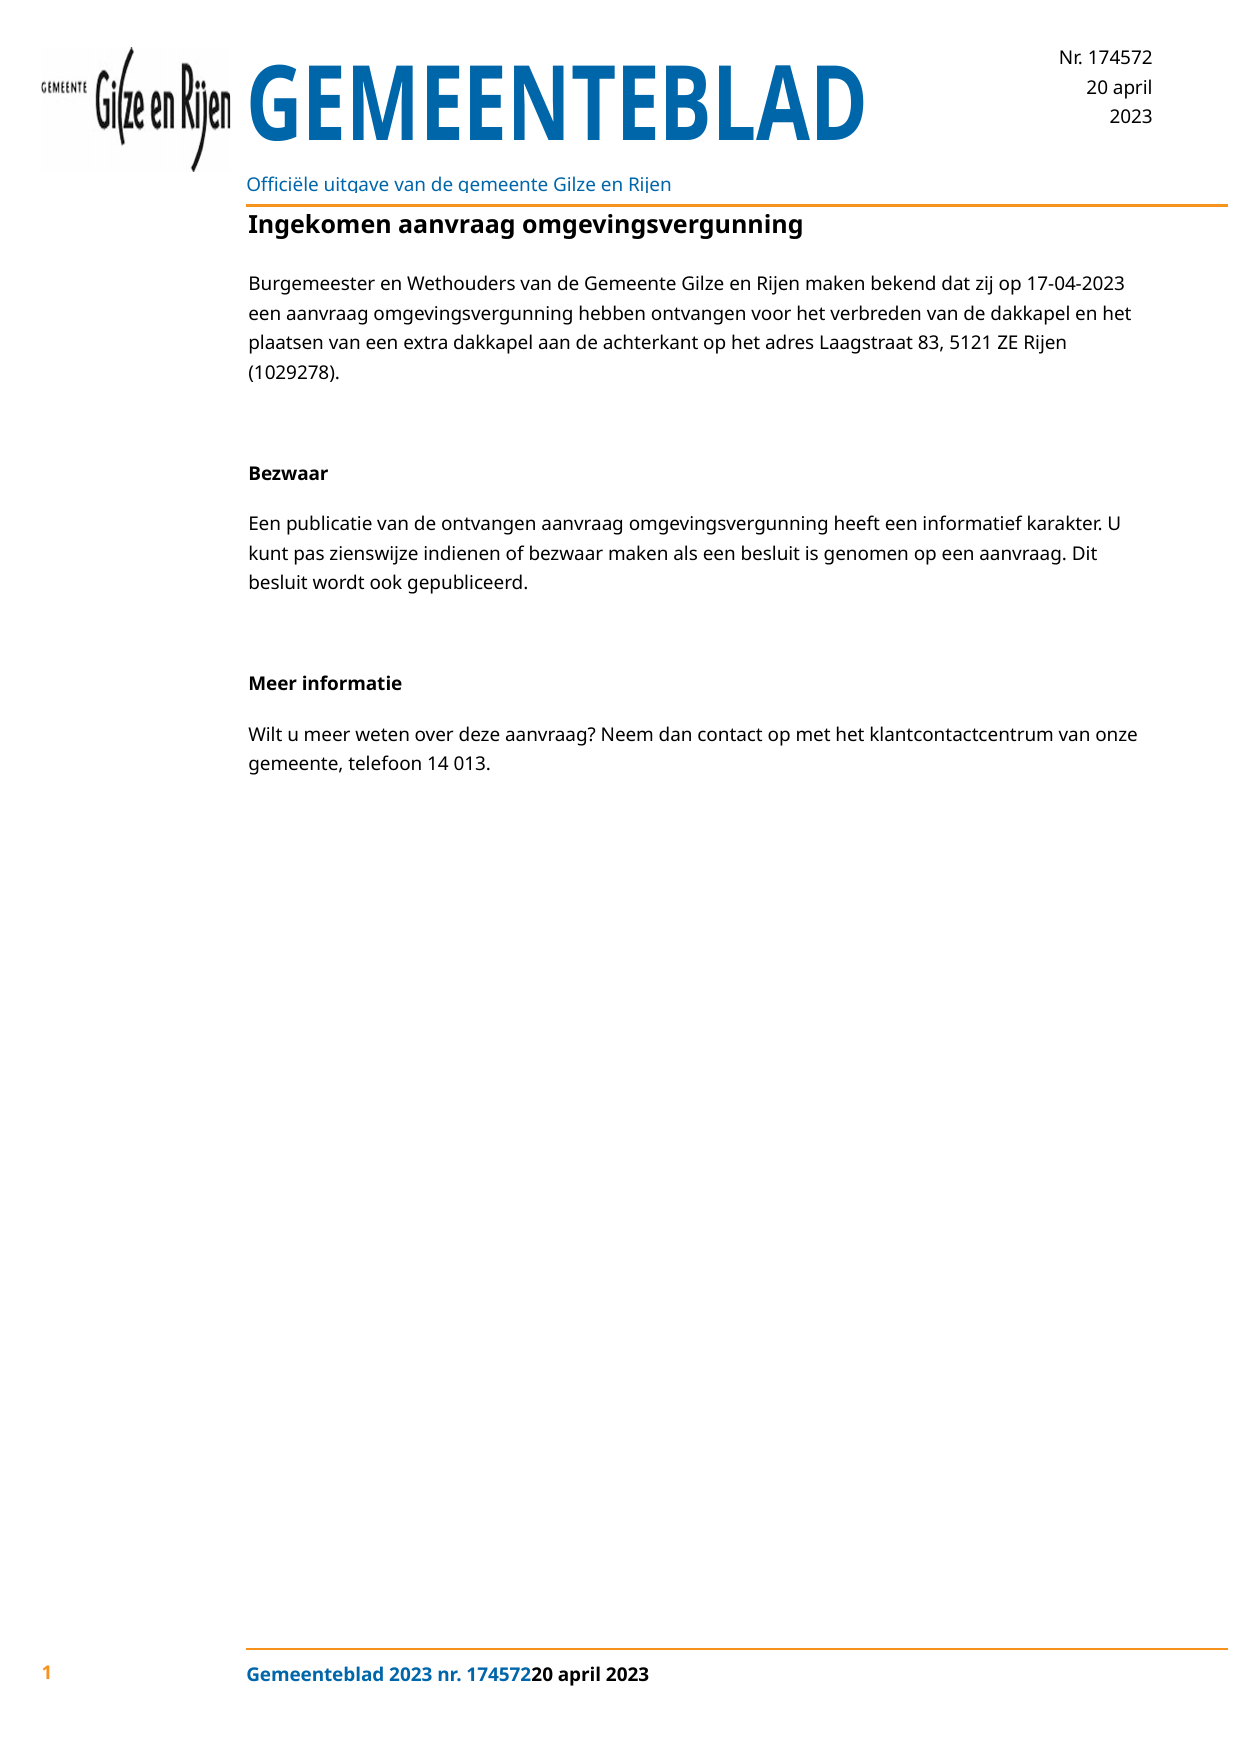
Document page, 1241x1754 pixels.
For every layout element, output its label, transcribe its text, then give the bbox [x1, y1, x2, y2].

picture [41, 47, 231, 172]
text Burgemeester en Wethouders van de Gemeente Gilze en Rijen maken bekend dat zij op 17-04-2023 een aanvraag omgevingsvergunning hebben ontvangen voor het verbreden van de dakkapel en het plaatsen van een extra dakkapel aan de achterkant op het adres Laagstraat 83, 5121 ZE Rijen (1029278). [248, 270, 1152, 385]
text Bezwaar [248, 460, 1152, 486]
text Wilt u meer weten over deze aanvraag? Neem dan contact op met het klantcontactcentrum van onze gemeente, telefoon 14 013. [248, 721, 1152, 776]
text Ingekomen aanvraag omgevingsvergunning [248, 207, 1152, 241]
text Een publicatie van de ontvangen aanvraag omgevingsvergunning heeft een informatief karakter. U kunt pas zienswijze indienen of bezwaar maken als een besluit is genomen op een aanvraag. Dit besluit wordt ook gepubliceerd. [248, 510, 1152, 595]
text Meer informatie [248, 670, 1152, 696]
